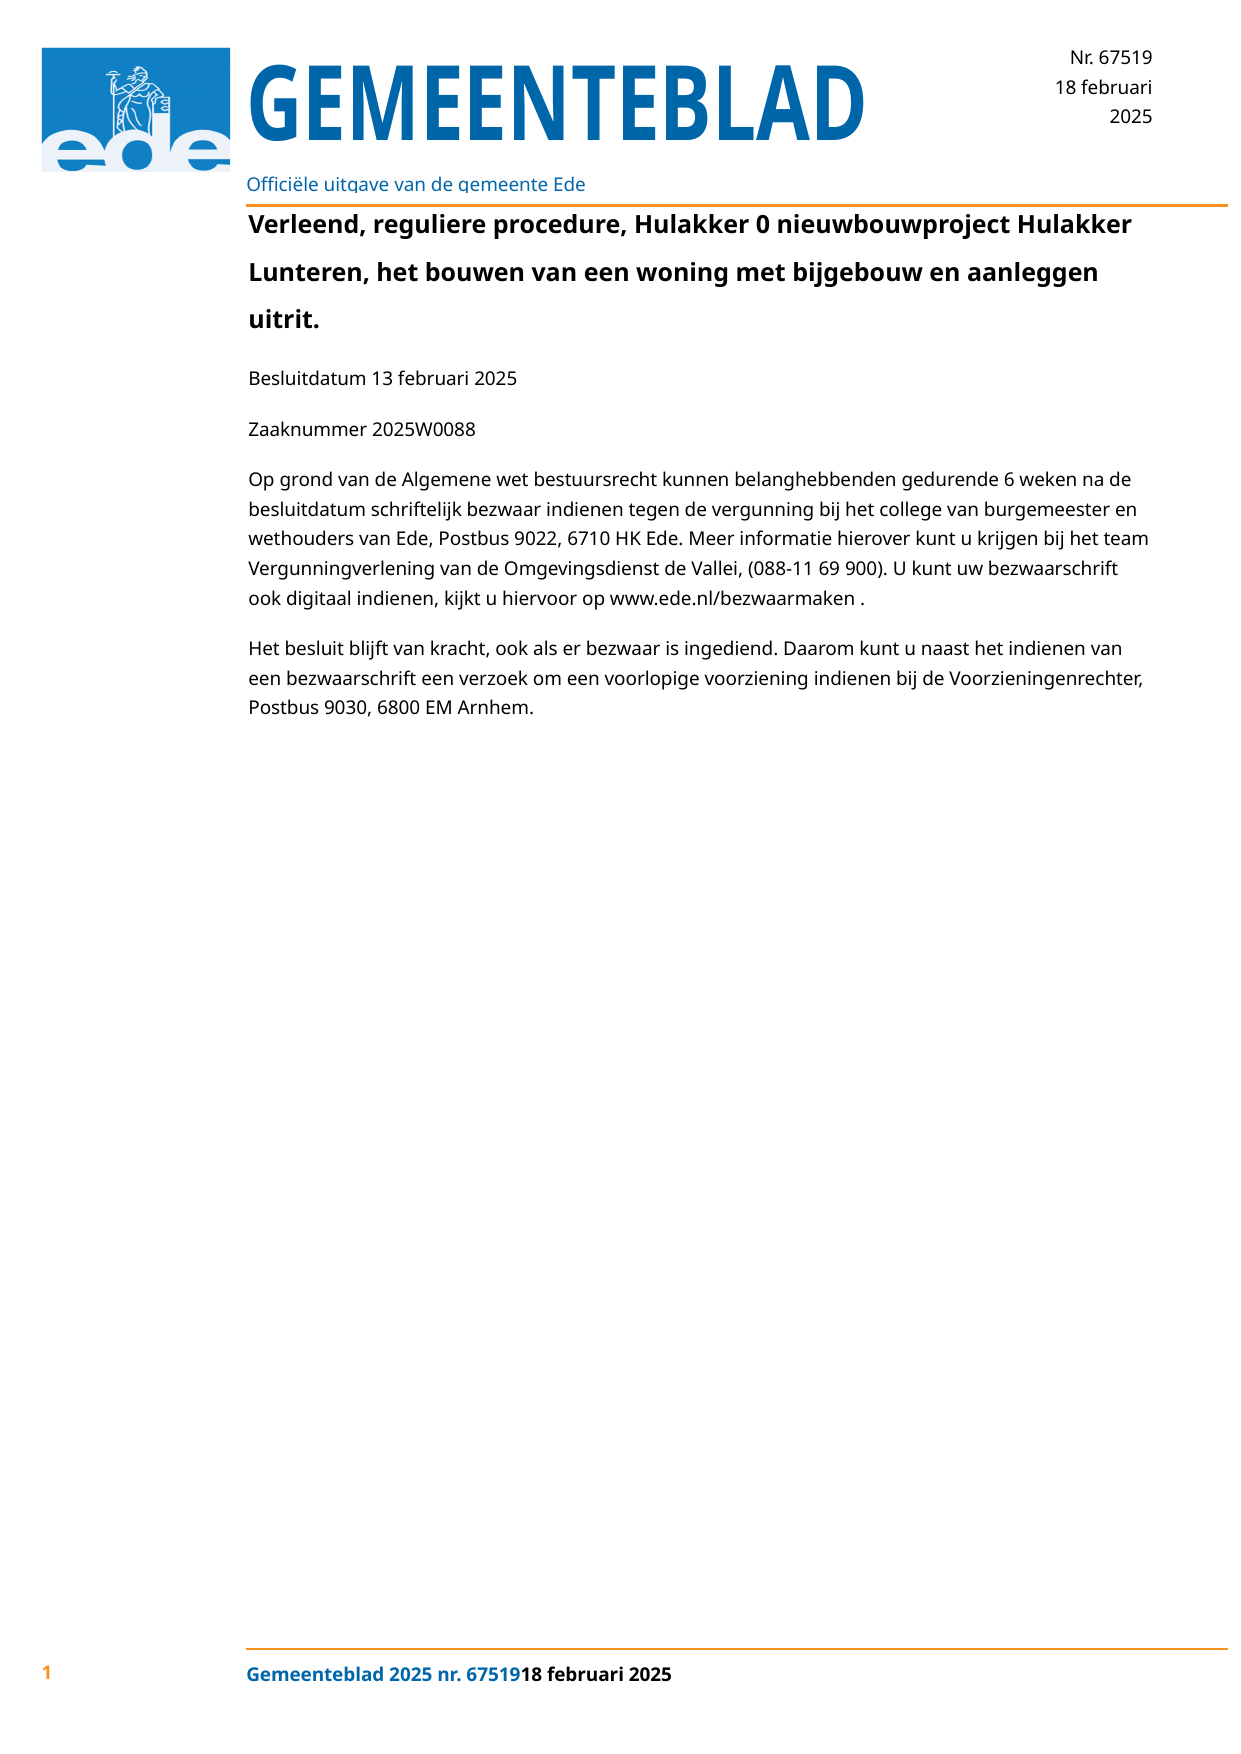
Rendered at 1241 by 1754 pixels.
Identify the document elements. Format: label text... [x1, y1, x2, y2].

picture [41, 47, 231, 172]
text Besluitdatum 13 februari 2025 [248, 366, 1152, 391]
text Het besluit blijft van kracht, ook als er bezwaar is ingediend. Daarom kunt u naast het indienen van een bezwaarschrift een verzoek om een voorlopige voorziening indienen bij de Voorzieningenrechter, Postbus 9030, 6800 EM Arnhem. [248, 635, 1152, 720]
text Verleend, reguliere procedure, Hulakker 0 nieuwbouwproject Hulakker Lunteren, het bouwen van een woning met bijgebouw en aanleggen uitrit. [248, 207, 1152, 336]
text Op grond van de Algemene wet bestuursrecht kunnen belanghebbenden gedurende 6 weken na de besluitdatum schriftelijk bezwaar indienen tegen de vergunning bij het college van burgemeester en wethouders van Ede, Postbus 9022, 6710 HK Ede. Meer informatie hierover kunt u krijgen bij het team Vergunningverlening van de Omgevingsdienst de Vallei, (088-11 69 900). U kunt uw bezwaarschrift ook digitaal indienen, kijkt u hiervoor op www.ede.nl/bezwaarmaken . [248, 466, 1152, 610]
text Zaaknummer 2025W0088 [248, 416, 1152, 442]
